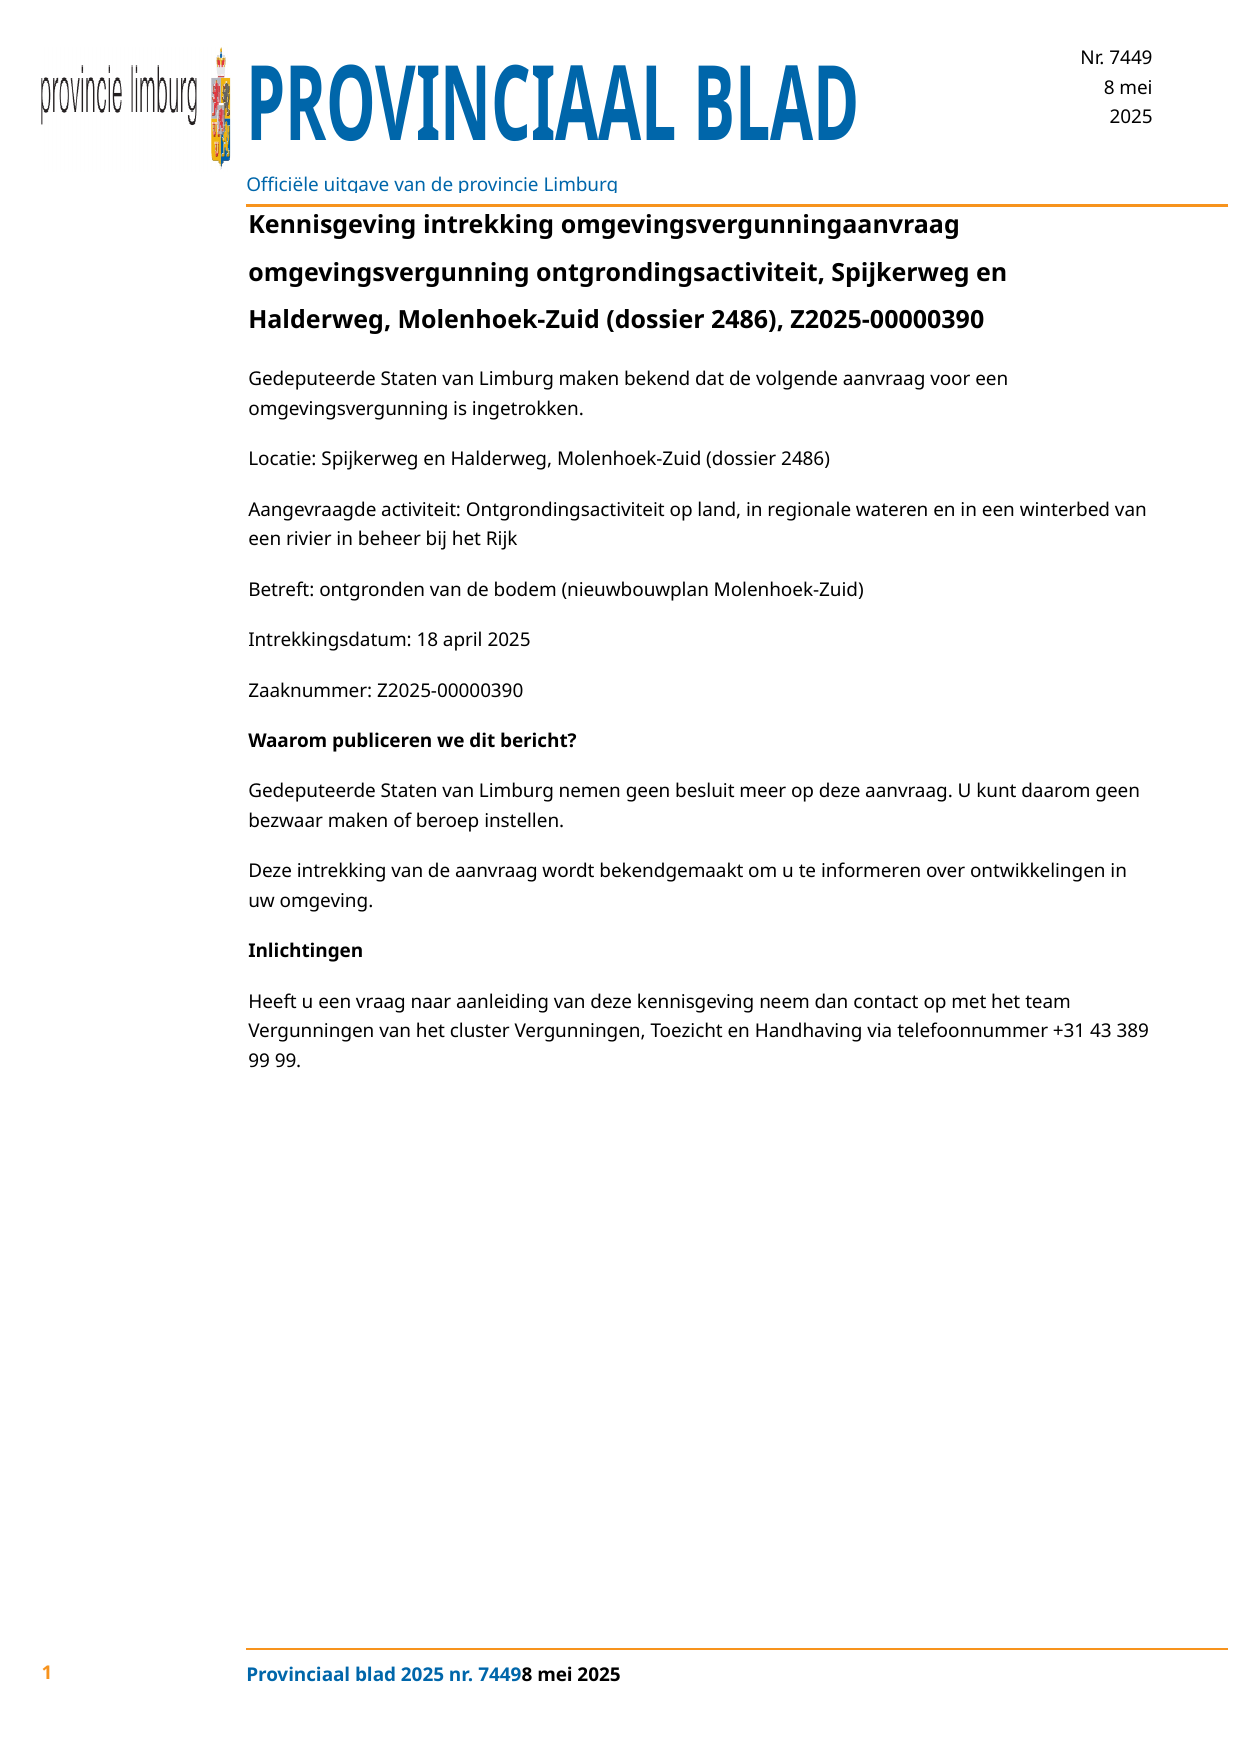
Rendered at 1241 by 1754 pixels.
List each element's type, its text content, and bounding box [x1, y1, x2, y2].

text Betreft: ontgronden van de bodem (nieuwbouwplan Molenhoek-Zuid) [248, 576, 1152, 602]
text Heeft u een vraag naar aanleiding van deze kennisgeving neem dan contact op met het team Vergunningen van het cluster Vergunningen, Toezicht en Handhaving via telefoonnummer +31 43 389 99 99. [248, 988, 1152, 1073]
picture [41, 47, 231, 172]
text Gedeputeerde Staten van Limburg nemen geen besluit meer op deze aanvraag. U kunt daarom geen bezwaar maken of beroep instellen. [248, 778, 1152, 833]
text Waarom publiceren we dit bericht? [248, 727, 1152, 753]
text Gedeputeerde Staten van Limburg maken bekend dat de volgende aanvraag voor een omgevingsvergunning is ingetrokken. [248, 366, 1152, 421]
text Kennisgeving intrekking omgevingsvergunningaanvraag omgevingsvergunning ontgrondingsactiviteit, Spijkerweg en Halderweg, Molenhoek-Zuid (dossier 2486), Z2025-00000390 [248, 207, 1152, 336]
text Deze intrekking van de aanvraag wordt bekendgemaakt om u te informeren over ontwikkelingen in uw omgeving. [248, 858, 1152, 913]
text Zaaknummer: Z2025-00000390 [248, 677, 1152, 702]
text Inlichtingen [248, 938, 1152, 963]
text Intrekkingsdatum: 18 april 2025 [248, 626, 1152, 652]
text Locatie: Spijkerweg en Halderweg, Molenhoek-Zuid (dossier 2486) [248, 446, 1152, 471]
text Aangevraagde activiteit: Ontgrondingsactiviteit op land, in regionale wateren en in een winterbed van een rivier in beheer bij het Rijk [248, 496, 1152, 551]
